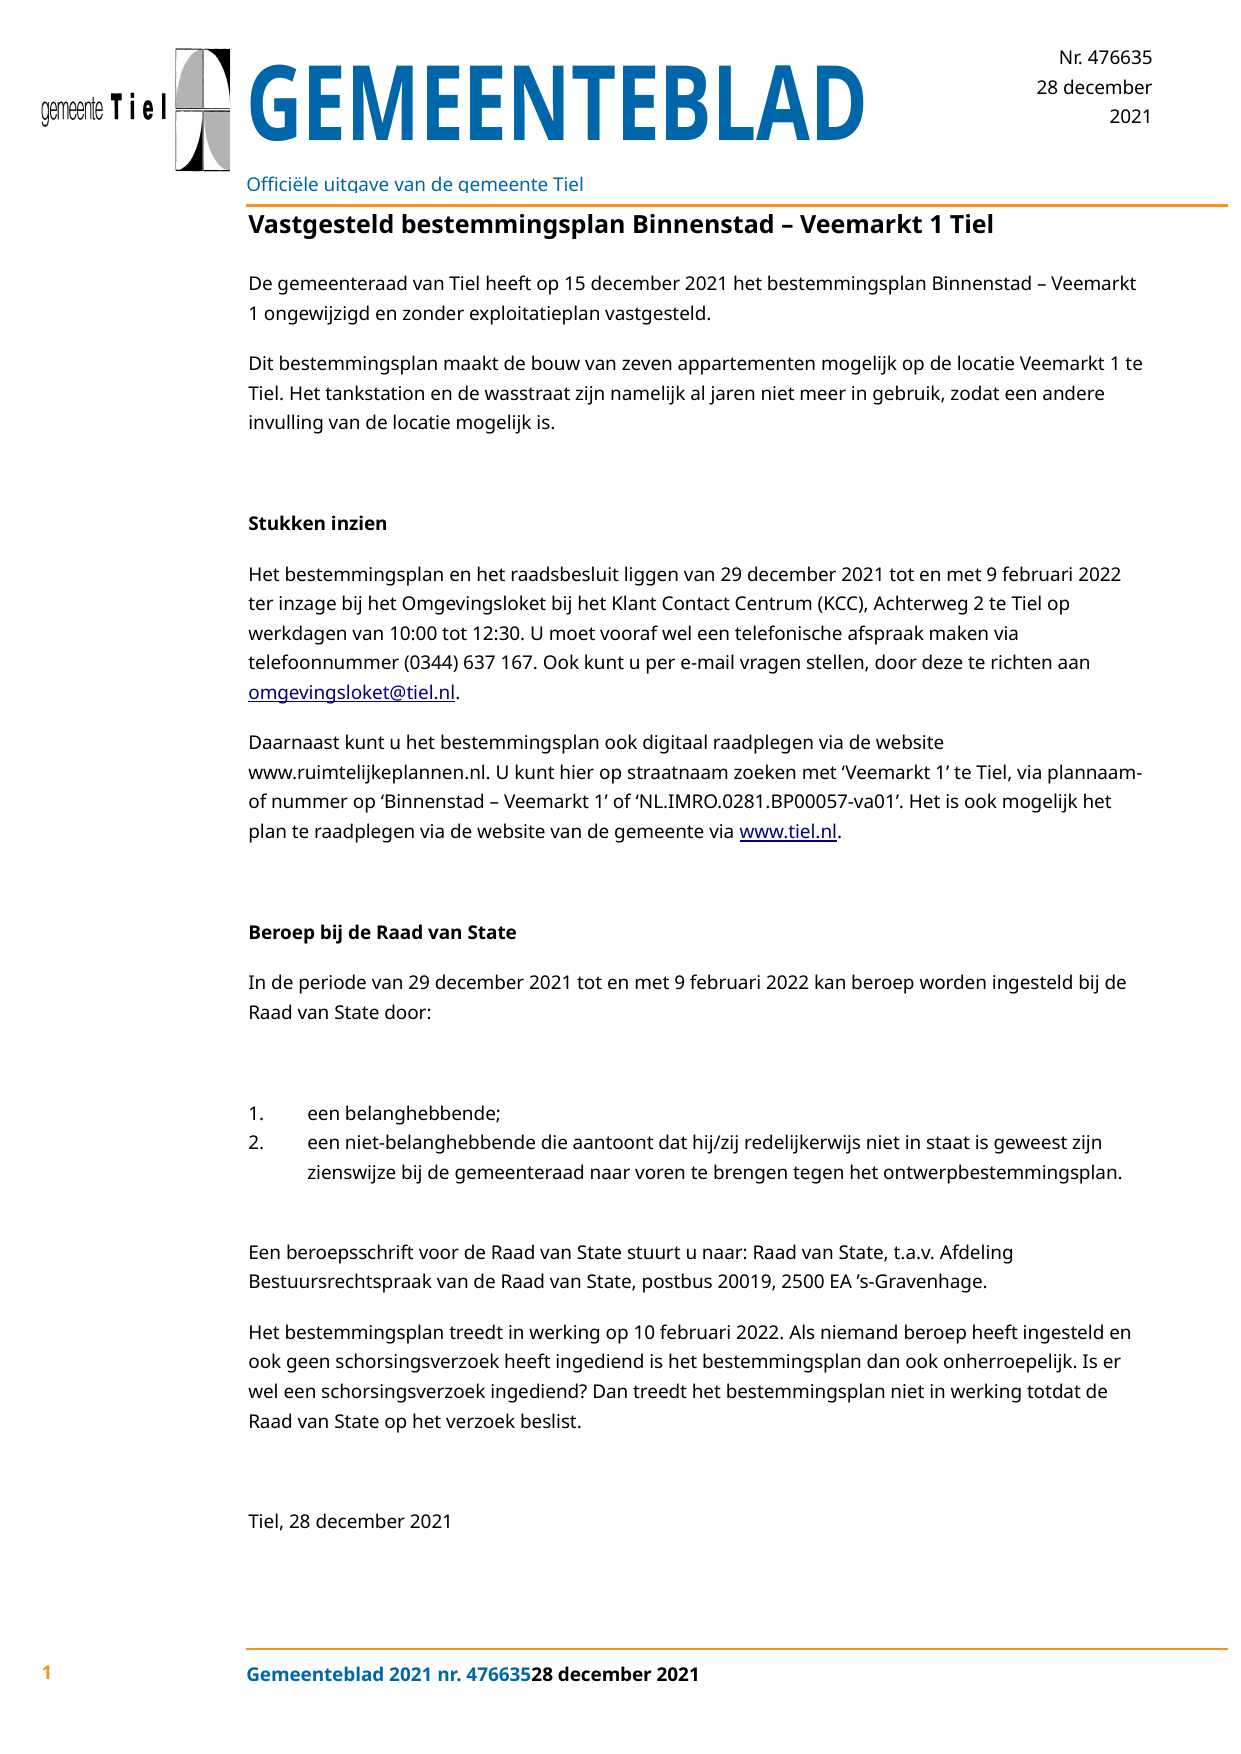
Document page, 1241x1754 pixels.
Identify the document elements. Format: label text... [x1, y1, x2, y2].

text Vastgesteld bestemmingsplan Binnenstad – Veemarkt 1 Tiel [248, 207, 1152, 241]
text Dit bestemmingsplan maakt de bouw van zeven appartementen mogelijk op de locatie Veemarkt 1 te Tiel. Het tankstation en de wasstraat zijn namelijk al jaren niet meer in gebruik, zodat een andere invulling van de locatie mogelijk is. [248, 350, 1152, 435]
text In de periode van 29 december 2021 tot en met 9 februari 2022 kan beroep worden ingesteld bij de Raad van State door: [248, 969, 1152, 1025]
text Daarnaast kunt u het bestemmingsplan ook digitaal raadplegen via de website www.ruimtelijkeplannen.nl. U kunt hier op straatnaam zoeken met ‘Veemarkt 1’ te Tiel, via plannaam- of nummer op ‘Binnenstad – Veemarkt 1’ of ‘NL.IMRO.0281.BP00057-va01’. Het is ook mogelijk het plan te raadplegen via de website van de gemeente via www.tiel.nl. [248, 729, 1152, 844]
text Beroep bij de Raad van State [248, 919, 1152, 945]
list een niet-belanghebbende die aantoont dat hij/zij redelijkerwijs niet in staat is geweest zijn zienswijze bij de gemeenteraad naar voren te brengen tegen het ontwerpbestemmingsplan. [248, 1129, 1152, 1185]
text Tiel, 28 december 2021 [248, 1509, 1152, 1534]
text Het bestemmingsplan en het raadsbesluit liggen van 29 december 2021 tot en met 9 februari 2022 ter inzage bij het Omgevingsloket bij het Klant Contact Centrum (KCC), Achterweg 2 te Tiel op werkdagen van 10:00 tot 12:30. U moet vooraf wel een telefonische afspraak maken via telefoonnummer (0344) 637 167. Ook kunt u per e-mail vragen stellen, door deze te richten aan omgevingsloket@tiel.nl. [248, 561, 1152, 705]
text Stukken inzien [248, 510, 1152, 536]
text Een beroepsschrift voor de Raad van State stuurt u naar: Raad van State, t.a.v. Afdeling Bestuursrechtspraak van de Raad van State, postbus 20019, 2500 EA ’s-Gravenhage. [248, 1239, 1152, 1294]
text De gemeenteraad van Tiel heeft op 15 december 2021 het bestemmingsplan Binnenstad – Veemarkt 1 ongewijzigd en zonder exploitatieplan vastgesteld. [248, 270, 1152, 326]
list een belanghebbende; [248, 1100, 1152, 1126]
picture [41, 47, 231, 172]
text Het bestemmingsplan treedt in werking op 10 februari 2022. Als niemand beroep heeft ingesteld en ook geen schorsingsverzoek heeft ingediend is het bestemmingsplan dan ook onherroepelijk. Is er wel een schorsingsverzoek ingediend? Dan treedt het bestemmingsplan niet in werking totdat de Raad van State op het verzoek beslist. [248, 1319, 1152, 1433]
